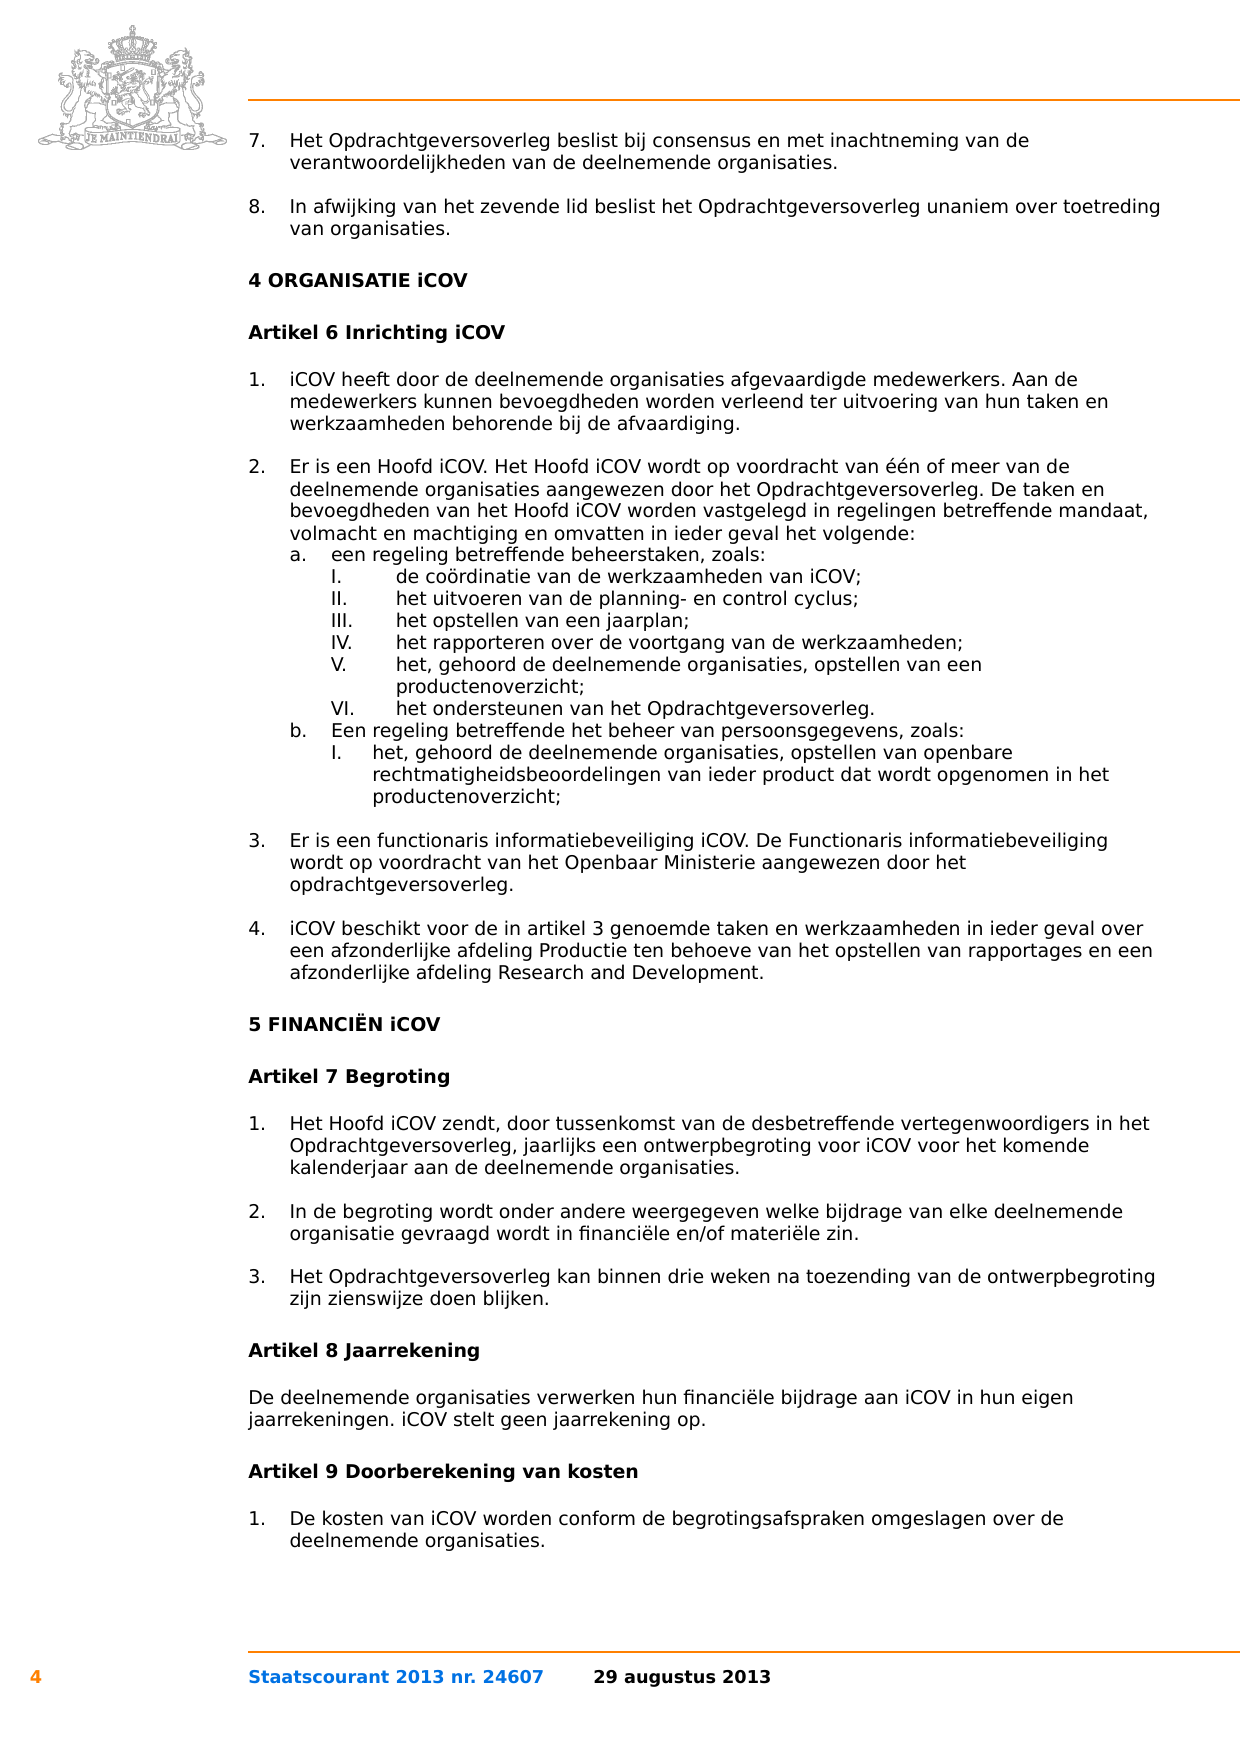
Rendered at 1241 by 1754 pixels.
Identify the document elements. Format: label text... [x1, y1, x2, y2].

subtitle Artikel 6 Inrichting iCOV [248, 322, 1163, 344]
picture [38, 25, 227, 150]
subtitle 5 FINANCIËN iCOV [248, 1014, 1163, 1036]
text 1. iCOV heeft door de deelnemende organisaties afgevaardigde medewerkers. Aan de medewerkers kunnen bevoegdheden worden verleend ter uitvoering van hun taken en werkzaamheden behorende bij de afvaardiging. [248, 369, 1163, 434]
subtitle Artikel 9 Doorberekening van kosten [248, 1461, 1163, 1483]
text I. de coördinatie van de werkzaamheden van iCOV; [331, 566, 1163, 588]
subtitle 4 ORGANISATIE iCOV [248, 270, 1163, 292]
text 1. Het Hoofd iCOV zendt, door tussenkomst van de desbetreffende vertegenwoordigers in het Opdrachtgeversoverleg, jaarlijks een ontwerpbegroting voor iCOV voor het komende kalenderjaar aan de deelnemende organisaties. [248, 1113, 1163, 1179]
text 3. Er is een functionaris informatiebeveiliging iCOV. De Functionaris informatiebeveiliging wordt op voordracht van het Openbaar Ministerie aangewezen door het opdrachtgeversoverleg. [248, 830, 1163, 896]
text 4. iCOV beschikt voor de in artikel 3 genoemde taken en werkzaamheden in ieder geval over een afzonderlijke afdeling Productie ten behoeve van het opstellen van rapportages en een afzonderlijke afdeling Research and Development. [248, 918, 1163, 984]
text De deelnemende organisaties verwerken hun financiële bijdrage aan iCOV in hun eigen jaarrekeningen. iCOV stelt geen jaarrekening op. [248, 1387, 1163, 1431]
text b. Een regeling betreffende het beheer van persoonsgegevens, zoals: [289, 720, 1163, 742]
subtitle Artikel 8 Jaarrekening [248, 1340, 1163, 1362]
text 2. Er is een Hoofd iCOV. Het Hoofd iCOV wordt op voordracht van één of meer van de deelnemende organisaties aangewezen door het Opdrachtgeversoverleg. De taken en bevoegdheden van het Hoofd iCOV worden vastgelegd in regelingen betreffende mandaat, volmacht en machtiging en omvatten in ieder geval het volgende: [248, 456, 1163, 544]
text II. het uitvoeren van de planning- en control cyclus; [331, 588, 1163, 610]
text a. een regeling betreffende beheerstaken, zoals: [289, 544, 1163, 566]
text 2. In de begroting wordt onder andere weergegeven welke bijdrage van elke deelnemende organisatie gevraagd wordt in financiële en/of materiële zin. [248, 1201, 1163, 1244]
text IV. het rapporteren over de voortgang van de werkzaamheden; [331, 632, 1163, 654]
text V. het, gehoord de deelnemende organisaties, opstellen van een productenoverzicht; [331, 654, 1163, 698]
subtitle Artikel 7 Begroting [248, 1066, 1163, 1088]
text 1. De kosten van iCOV worden conform de begrotingsafspraken omgeslagen over de deelnemende organisaties. [248, 1508, 1163, 1552]
text I. het, gehoord de deelnemende organisaties, opstellen van openbare rechtmatigheidsbeoordelingen van ieder product dat wordt opgenomen in het productenoverzicht; [331, 742, 1163, 808]
text 8. In afwijking van het zevende lid beslist het Opdrachtgeversoverleg unaniem over toetreding van organisaties. [248, 196, 1163, 240]
text 7. Het Opdrachtgeversoverleg beslist bij consensus en met inachtneming van de verantwoordelijkheden van de deelnemende organisaties. [248, 130, 1163, 174]
text III. het opstellen van een jaarplan; [331, 610, 1163, 632]
text 3. Het Opdrachtgeversoverleg kan binnen drie weken na toezending van de ontwerpbegroting zijn zienswijze doen blijken. [248, 1266, 1163, 1310]
text VI. het ondersteunen van het Opdrachtgeversoverleg. [331, 698, 1163, 720]
